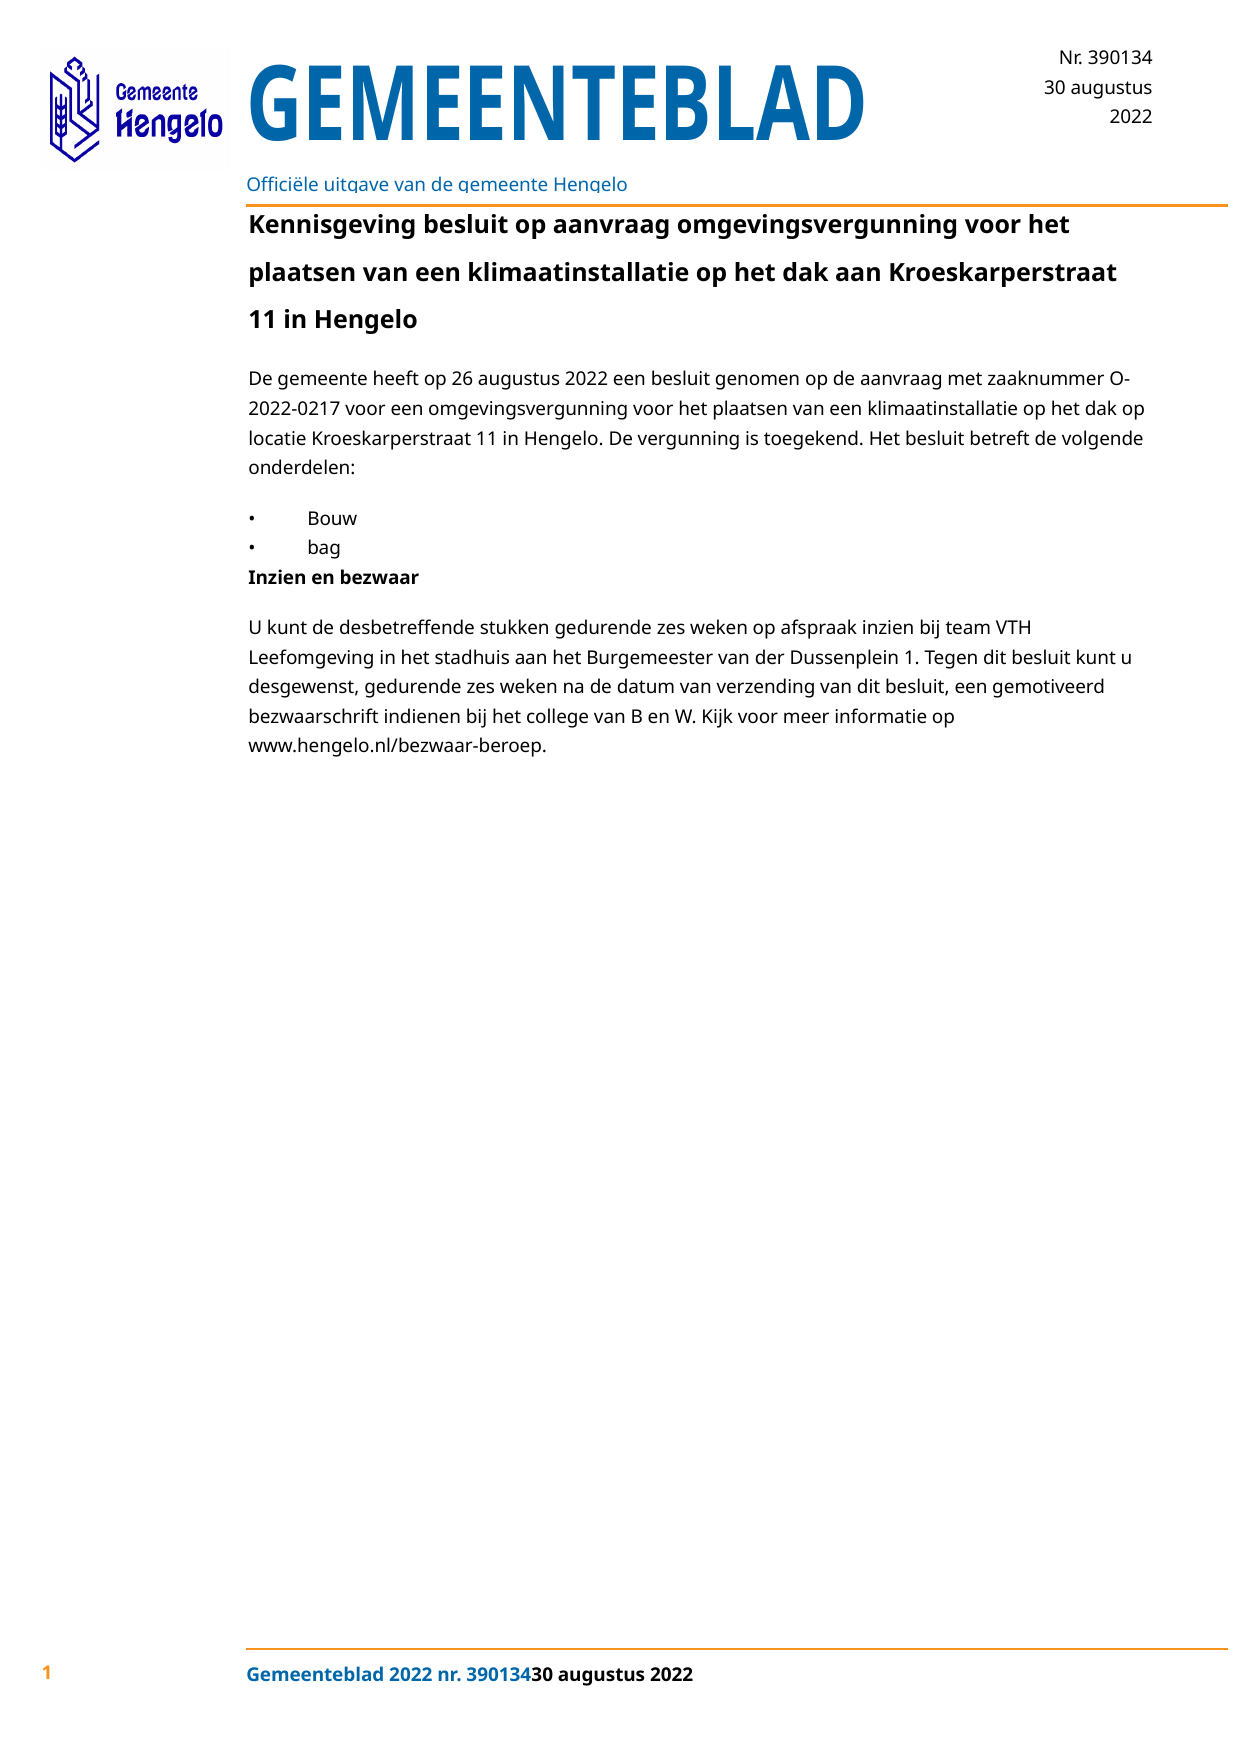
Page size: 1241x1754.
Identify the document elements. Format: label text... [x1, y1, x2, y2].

picture [41, 47, 231, 172]
list bag [248, 534, 1152, 560]
list Bouw [248, 505, 1152, 530]
text Inzien en bezwaar [248, 564, 1152, 589]
text De gemeente heeft op 26 augustus 2022 een besluit genomen op de aanvraag met zaaknummer O-2022-0217 voor een omgevingsvergunning voor het plaatsen van een klimaatinstallatie op het dak op locatie Kroeskarperstraat 11 in Hengelo. De vergunning is toegekend. Het besluit betreft de volgende onderdelen: [248, 366, 1152, 480]
text Kennisgeving besluit op aanvraag omgevingsvergunning voor het plaatsen van een klimaatinstallatie op het dak aan Kroeskarperstraat 11 in Hengelo [248, 207, 1152, 336]
text U kunt de desbetreffende stukken gedurende zes weken op afspraak inzien bij team VTH Leefomgeving in het stadhuis aan het Burgemeester van der Dussenplein 1. Tegen dit besluit kunt u desgewenst, gedurende zes weken na de datum van verzending van dit besluit, een gemotiveerd bezwaarschrift indienen bij het college van B en W. Kijk voor meer informatie op www.hengelo.nl/bezwaar-beroep. [248, 614, 1152, 758]
